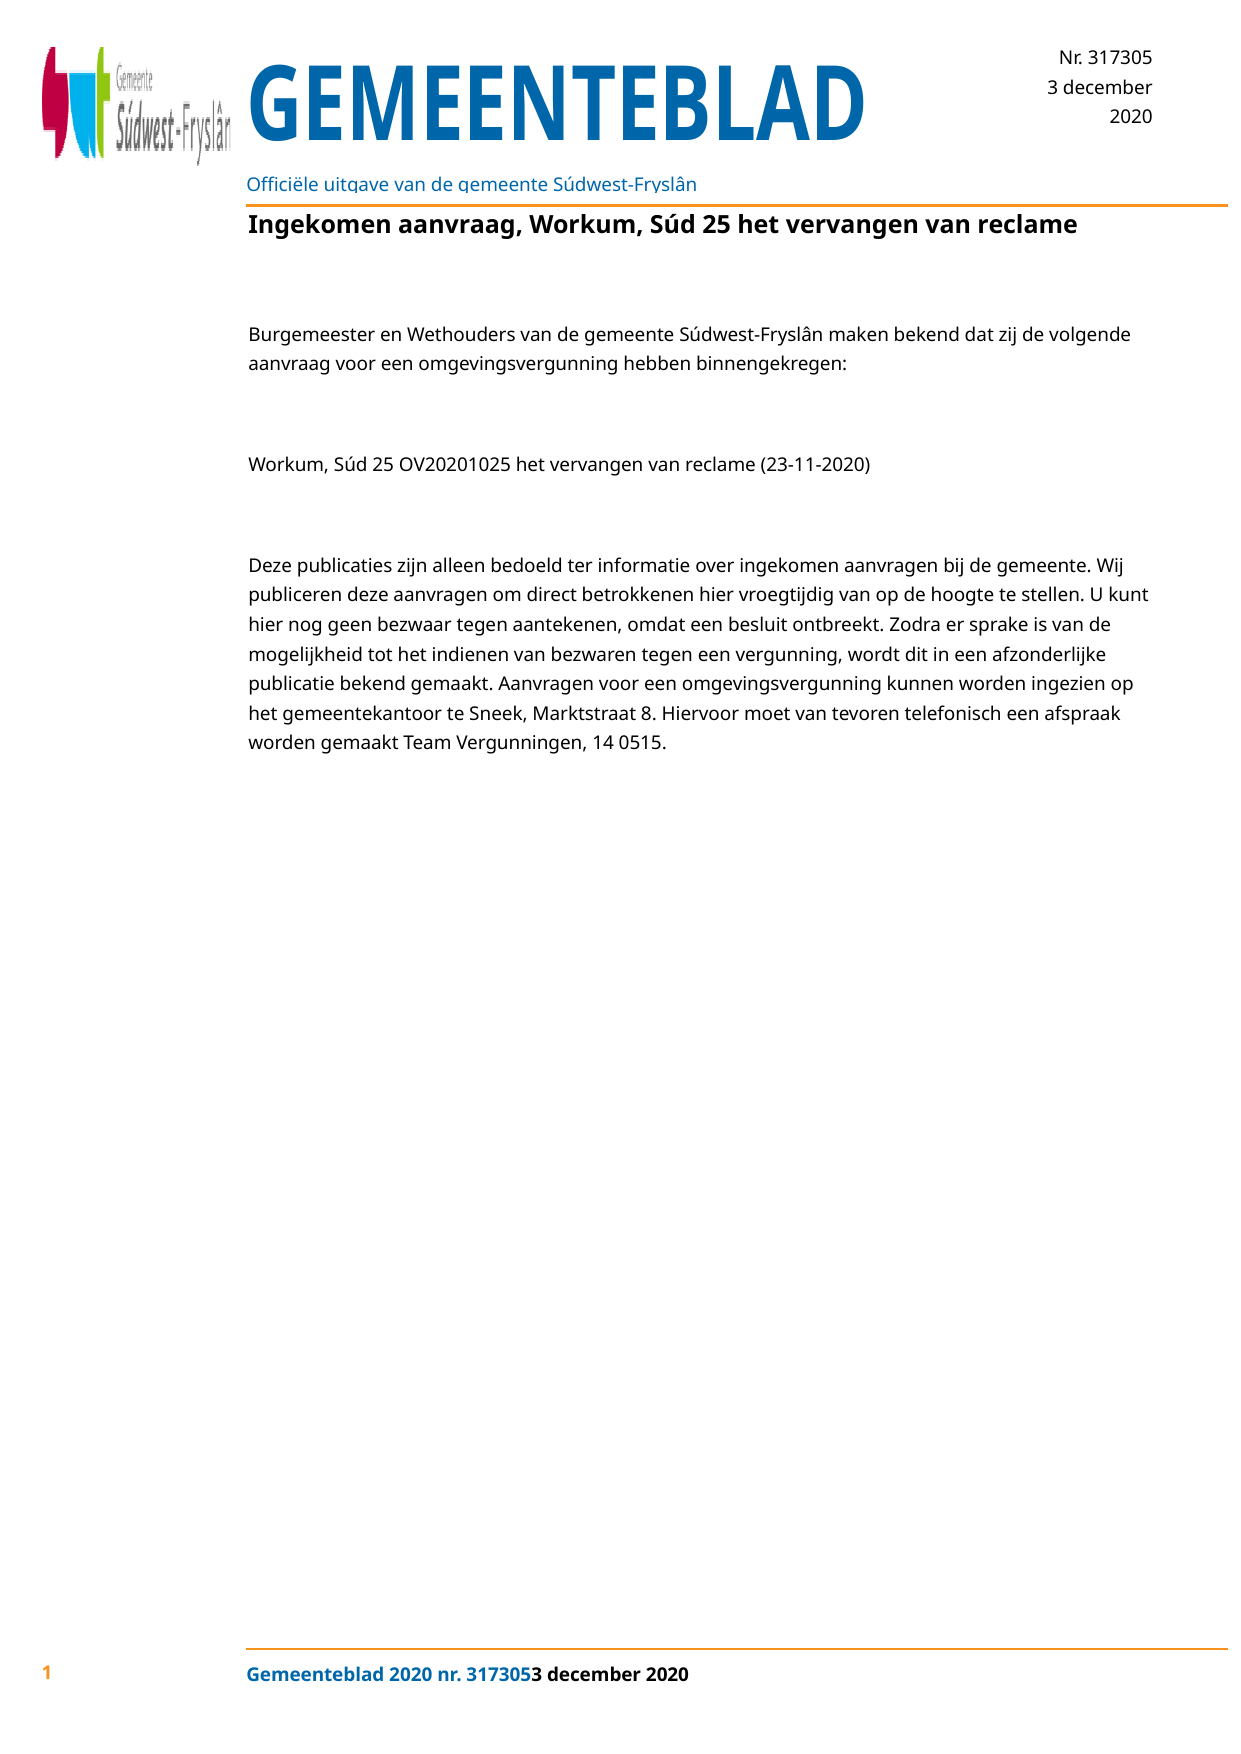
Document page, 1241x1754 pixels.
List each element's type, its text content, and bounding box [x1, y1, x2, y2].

text Ingekomen aanvraag, Workum, Súd 25 het vervangen van reclame [248, 207, 1152, 241]
picture [41, 47, 231, 172]
text Deze publicaties zijn alleen bedoeld ter informatie over ingekomen aanvragen bij de gemeente. Wij publiceren deze aanvragen om direct betrokkenen hier vroegtijdig van op de hoogte te stellen. U kunt hier nog geen bezwaar tegen aantekenen, omdat een besluit ontbreekt. Zodra er sprake is van de mogelijkheid tot het indienen van bezwaren tegen een vergunning, wordt dit in een afzonderlijke publicatie bekend gemaakt. Aanvragen voor een omgevingsvergunning kunnen worden ingezien op het gemeentekantoor te Sneek, Marktstraat 8. Hiervoor moet van tevoren telefonisch een afspraak worden gemaakt Team Vergunningen, 14 0515. [248, 552, 1152, 755]
text Burgemeester en Wethouders van de gemeente Súdwest-Fryslân maken bekend dat zij de volgende aanvraag voor een omgevingsvergunning hebben binnengekregen: [248, 321, 1152, 376]
text Workum, Súd 25 OV20201025 het vervangen van reclame (23-11-2020) [248, 451, 1152, 477]
